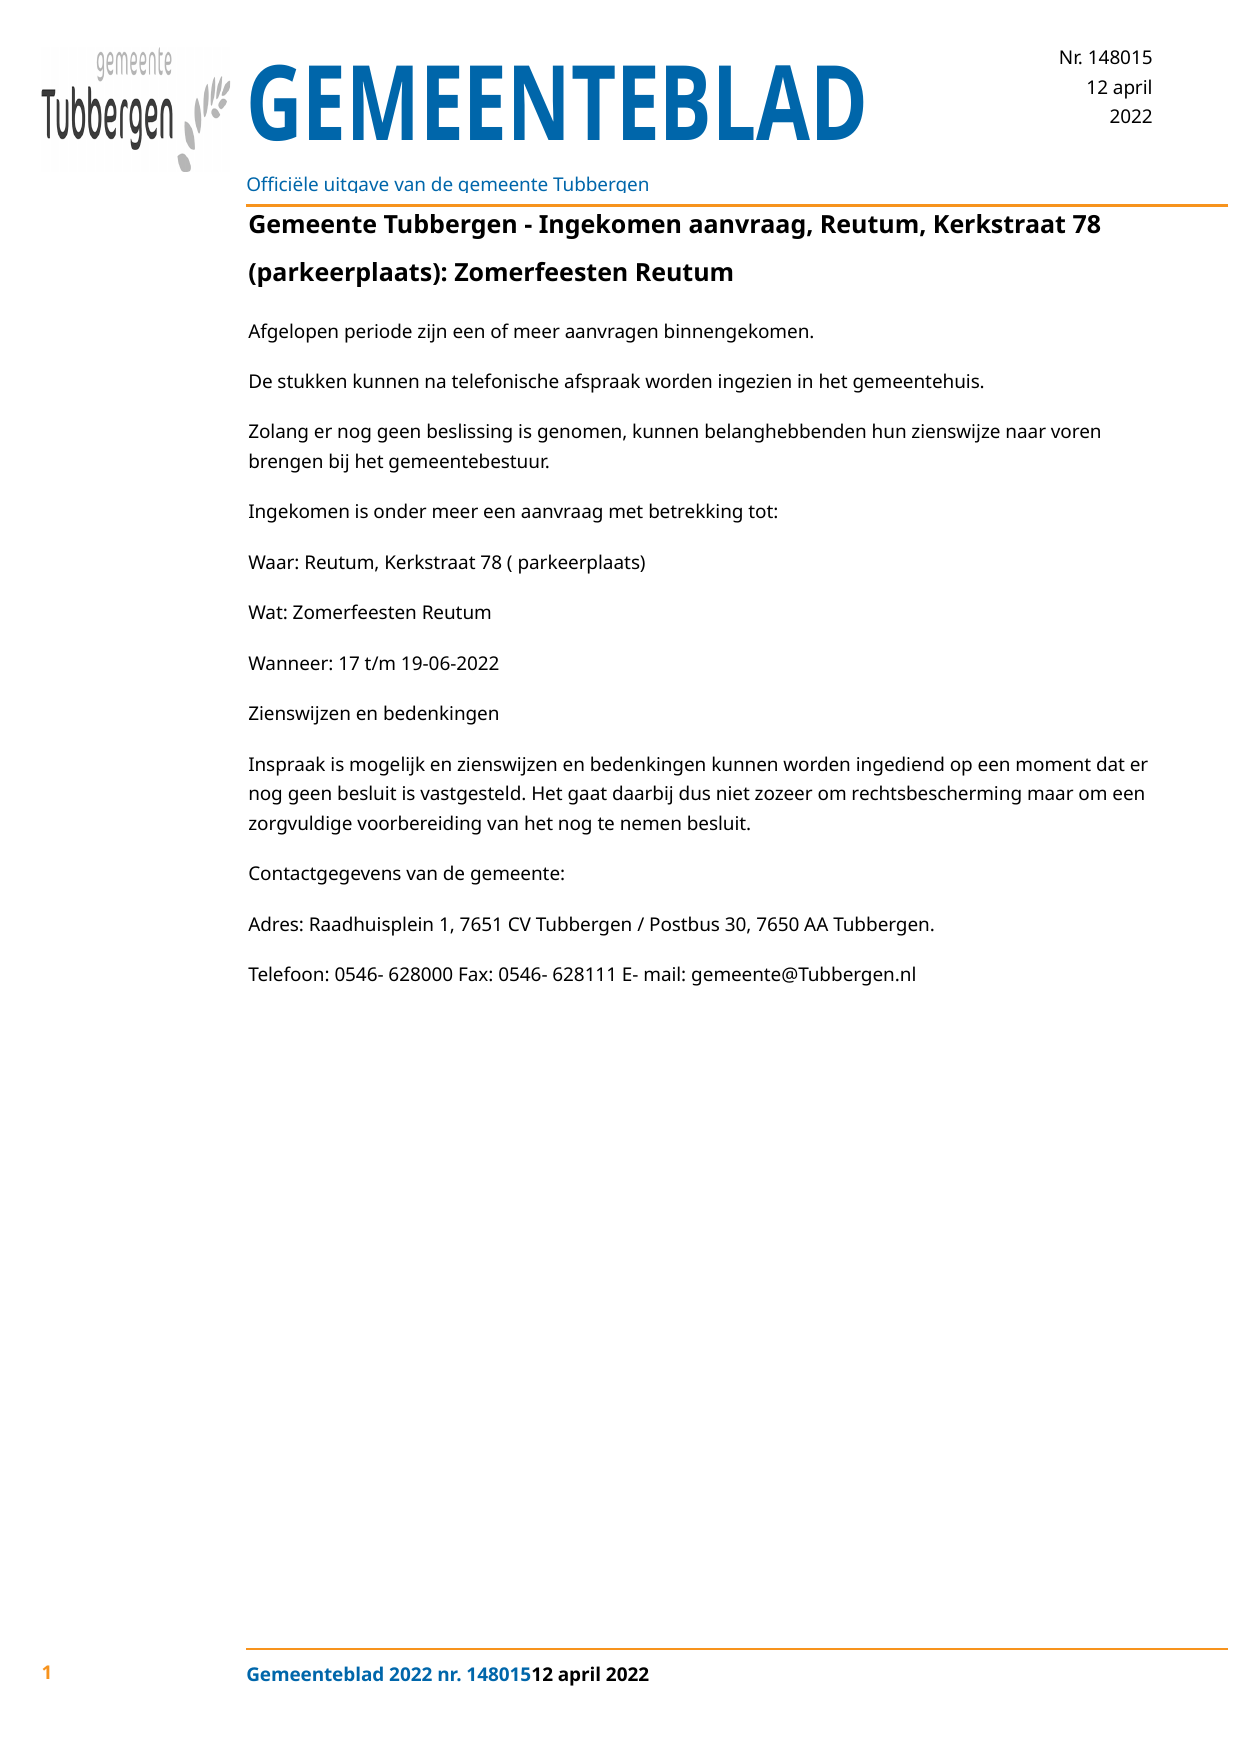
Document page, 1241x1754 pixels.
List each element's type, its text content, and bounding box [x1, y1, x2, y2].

text De stukken kunnen na telefonische afspraak worden ingezien in het gemeentehuis. [248, 368, 1152, 394]
text Gemeente Tubbergen - Ingekomen aanvraag, Reutum, Kerkstraat 78 (parkeerplaats): Zomerfeesten Reutum [248, 207, 1152, 288]
text Inspraak is mogelijk en zienswijzen en bedenkingen kunnen worden ingediend op een moment dat er nog geen besluit is vastgesteld. Het gaat daarbij dus niet zozeer om rechtsbescherming maar om een zorgvuldige voorbereiding van het nog te nemen besluit. [248, 751, 1152, 836]
text Wanneer: 17 t/m 19-06-2022 [248, 650, 1152, 676]
text Telefoon: 0546- 628000 Fax: 0546- 628111 E- mail: gemeente@Tubbergen.nl [248, 961, 1152, 987]
text Contactgegevens van de gemeente: [248, 860, 1152, 886]
text Ingekomen is onder meer een aanvraag met betrekking tot: [248, 499, 1152, 524]
text Adres: Raadhuisplein 1, 7651 CV Tubbergen / Postbus 30, 7650 AA Tubbergen. [248, 911, 1152, 937]
text Zienswijzen en bedenkingen [248, 700, 1152, 726]
text Afgelopen periode zijn een of meer aanvragen binnengekomen. [248, 318, 1152, 344]
picture [41, 47, 231, 172]
text Wat: Zomerfeesten Reutum [248, 599, 1152, 625]
text Waar: Reutum, Kerkstraat 78 ( parkeerplaats) [248, 549, 1152, 575]
text Zolang er nog geen beslissing is genomen, kunnen belanghebbenden hun zienswijze naar voren brengen bij het gemeentebestuur. [248, 419, 1152, 474]
